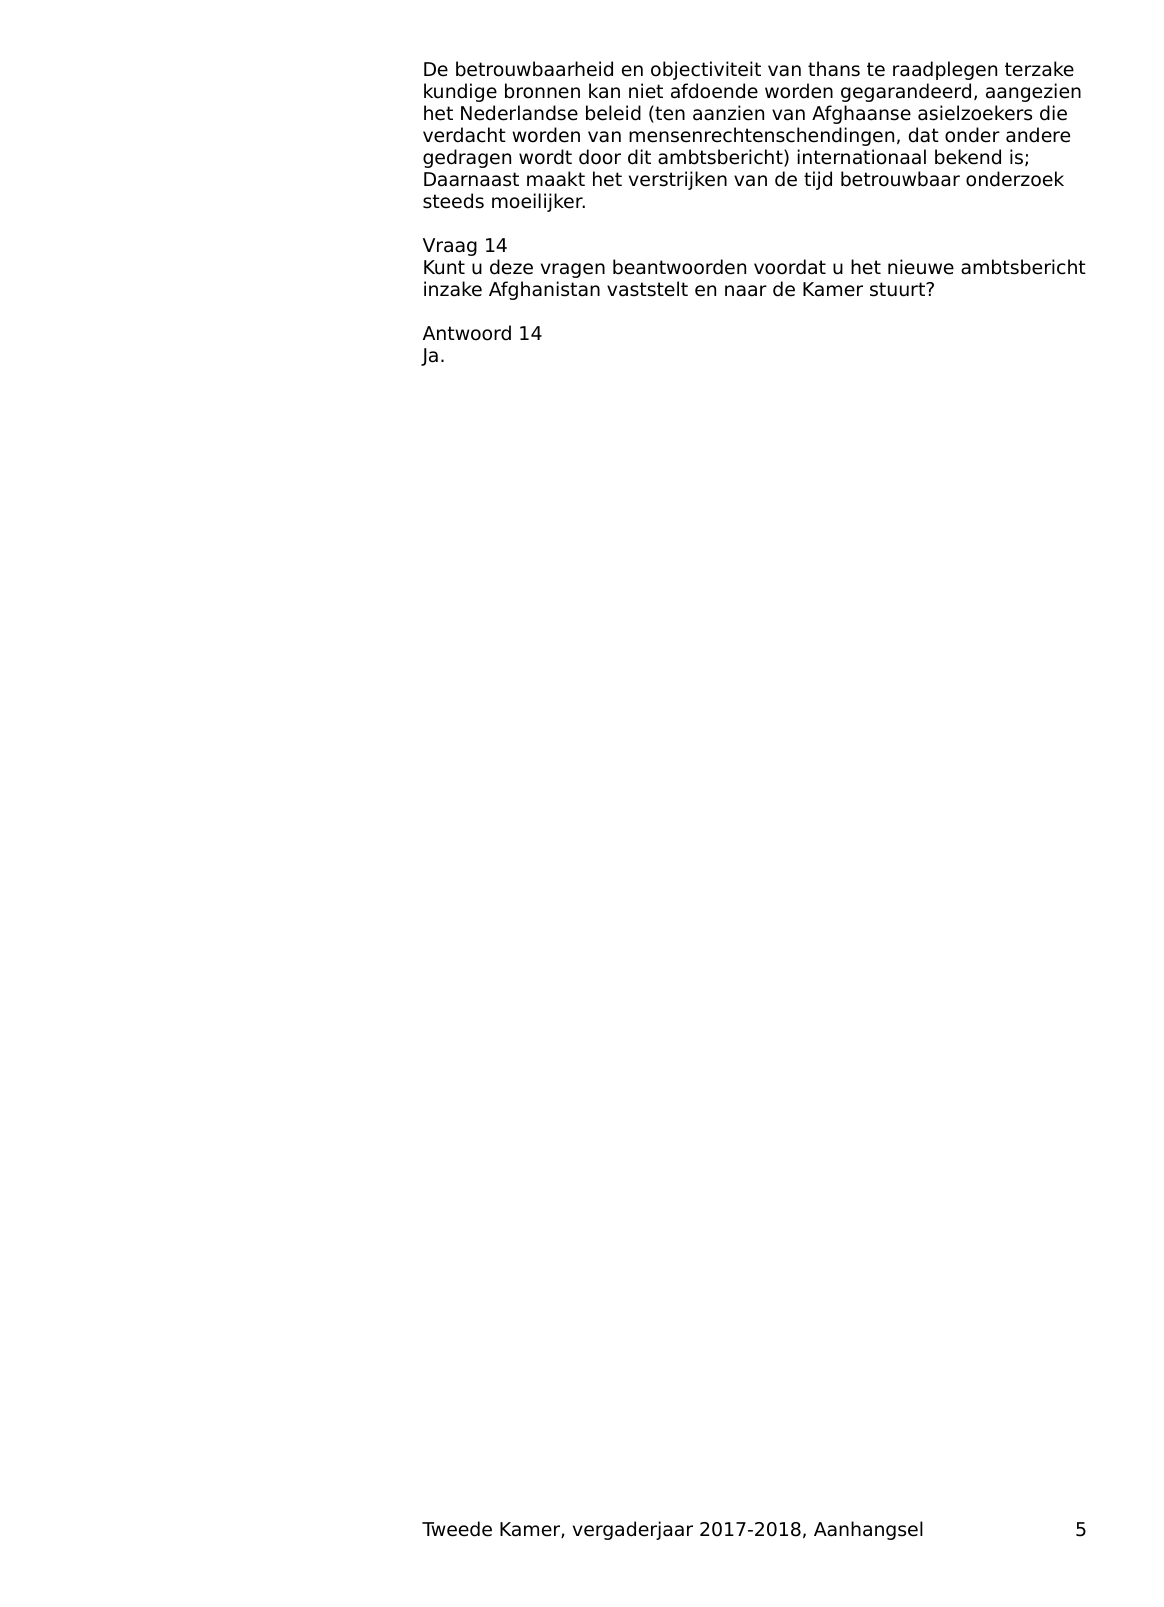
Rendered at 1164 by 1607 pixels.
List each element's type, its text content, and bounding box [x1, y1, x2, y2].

text De betrouwbaarheid en objectiviteit van thans te raadplegen terzake kundige bronnen kan niet afdoende worden gegarandeerd, aangezien het Nederlandse beleid (ten aanzien van Afghaanse asielzoekers die verdacht worden van mensenrechtenschendingen, dat onder andere gedragen wordt door dit ambtsbericht) internationaal bekend is; [422, 59, 1087, 169]
text Vraag 14 [422, 235, 1087, 257]
text Daarnaast maakt het verstrijken van de tijd betrouwbaar onderzoek steeds moeilijker. [422, 169, 1087, 213]
text Ja. [422, 345, 1087, 367]
text Antwoord 14 [422, 323, 1087, 345]
text Kunt u deze vragen beantwoorden voordat u het nieuwe ambtsbericht inzake Afghanistan vaststelt en naar de Kamer stuurt? [422, 257, 1087, 301]
